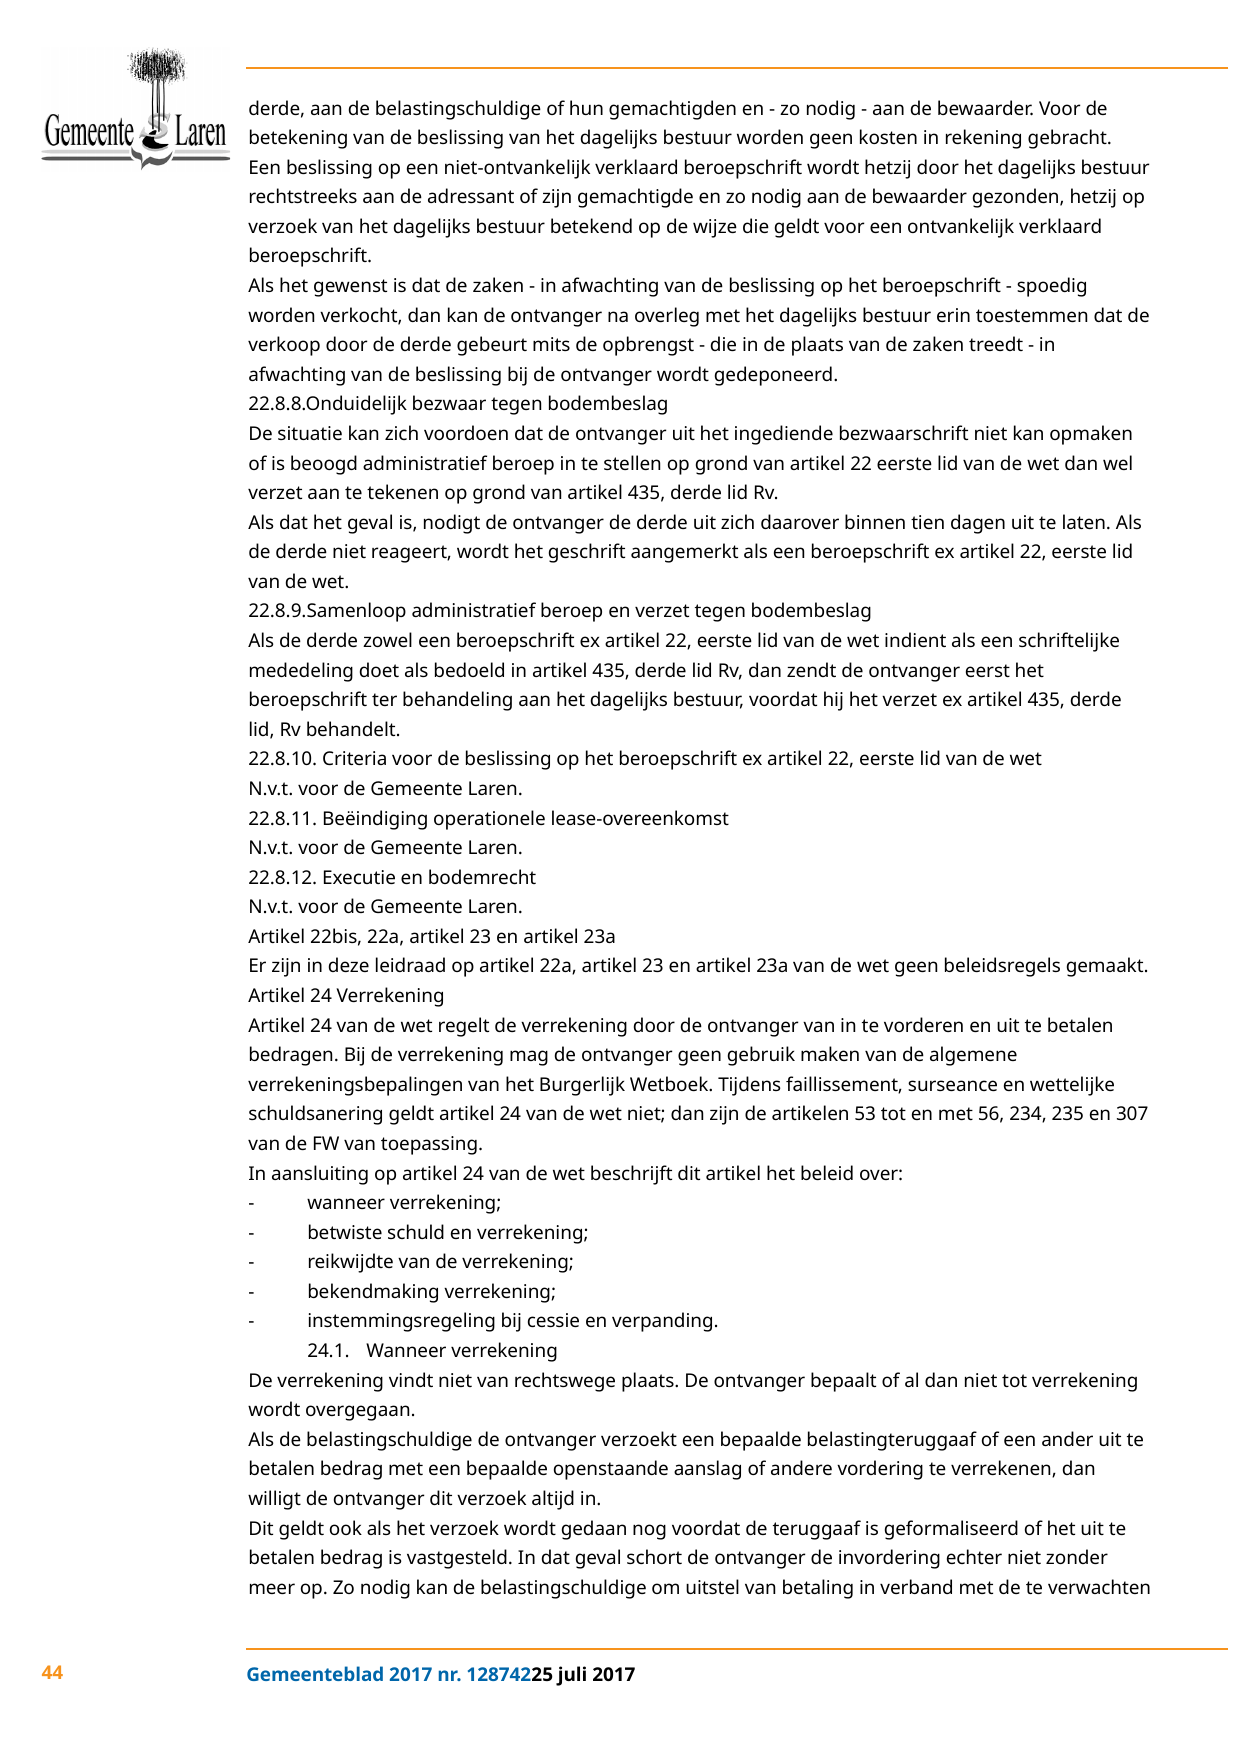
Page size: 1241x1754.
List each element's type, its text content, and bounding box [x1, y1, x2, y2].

text Artikel 24 Verrekening [248, 982, 1152, 1008]
picture [41, 47, 231, 172]
text 22.8.12. Executie en bodemrecht [248, 864, 1152, 890]
text Artikel 22bis, 22a, artikel 23 en artikel 23a [248, 923, 1152, 949]
text Als de belastingschuldige de ontvanger verzoekt een bepaalde belastingteruggaaf of een ander uit te betalen bedrag met een bepaalde openstaande aanslag of andere vordering te verrekenen, dan willigt de ontvanger dit verzoek altijd in. [248, 1426, 1152, 1511]
text De verrekening vindt niet van rechtswege plaats. De ontvanger bepaalt of al dan niet tot verrekening wordt overgegaan. [248, 1367, 1152, 1422]
text Als de derde zowel een beroepschrift ex artikel 22, eerste lid van de wet indient als een schriftelijke mededeling doet als bedoeld in artikel 435, derde lid Rv, dan zendt de ontvanger eerst het beroepschrift ter behandeling aan het dagelijks bestuur, voordat hij het verzet ex artikel 435, derde lid, Rv behandelt. [248, 627, 1152, 742]
text 22.8.9.Samenloop administratief beroep en verzet tegen bodembeslag [248, 598, 1152, 623]
list reikwijdte van de verrekening; [248, 1248, 1152, 1274]
text N.v.t. voor de Gemeente Laren. [248, 893, 1152, 919]
text Artikel 24 van de wet regelt de verrekening door de ontvanger van in te vorderen en uit te betalen bedragen. Bij de verrekening mag de ontvanger geen gebruik maken van de algemene verrekeningsbepalingen van het Burgerlijk Wetboek. Tijdens faillissement, surseance en wettelijke schuldsanering geldt artikel 24 van de wet niet; dan zijn de artikelen 53 tot en met 56, 234, 235 en 307 van de FW van toepassing. [248, 1012, 1152, 1156]
list bekendmaking verrekening; [248, 1278, 1152, 1304]
text Er zijn in deze leidraad op artikel 22a, artikel 23 en artikel 23a van de wet geen beleidsregels gemaakt. [248, 953, 1152, 978]
text 22.8.11. Beëindiging operationele lease-overeenkomst [248, 805, 1152, 831]
text N.v.t. voor de Gemeente Laren. [248, 834, 1152, 860]
text In aansluiting op artikel 24 van de wet beschrijft dit artikel het beleid over: [248, 1160, 1152, 1186]
text 22.8.10. Criteria voor de beslissing op het beroepschrift ex artikel 22, eerste lid van de wet [248, 746, 1152, 771]
text Dit geldt ook als het verzoek wordt gedaan nog voordat de teruggaaf is geformaliseerd of het uit te betalen bedrag is vastgesteld. In dat geval schort de ontvanger de invordering echter niet zonder meer op. Zo nodig kan de belastingschuldige om uitstel van betaling in verband met de te verwachten [248, 1515, 1152, 1600]
text 22.8.8.Onduidelijk bezwaar tegen bodembeslag [248, 391, 1152, 416]
list instemmingsregeling bij cessie en verpanding. [248, 1308, 1152, 1333]
text De situatie kan zich voordoen dat de ontvanger uit het ingediende bezwaarschrift niet kan opmaken of is beoogd administratief beroep in te stellen op grond van artikel 22 eerste lid van de wet dan wel verzet aan te tekenen op grond van artikel 435, derde lid Rv. [248, 420, 1152, 505]
list wanneer verrekening; [248, 1189, 1152, 1215]
text Als het gewenst is dat de zaken - in afwachting van de beslissing op het beroepschrift - spoedig worden verkocht, dan kan de ontvanger na overleg met het dagelijks bestuur erin toestemmen dat de verkoop door de derde gebeurt mits de opbrengst - die in de plaats van de zaken treedt - in afwachting van de beslissing bij de ontvanger wordt gedeponeerd. [248, 272, 1152, 387]
list Wanneer verrekening [307, 1337, 1152, 1363]
text derde, aan de belastingschuldige of hun gemachtigden en - zo nodig - aan de bewaarder. Voor de betekening van de beslissing van het dagelijks bestuur worden geen kosten in rekening gebracht. [248, 95, 1152, 150]
text Als dat het geval is, nodigt de ontvanger de derde uit zich daarover binnen tien dagen uit te laten. Als de derde niet reageert, wordt het geschrift aangemerkt als een beroepschrift ex artikel 22, eerste lid van de wet. [248, 509, 1152, 594]
text N.v.t. voor de Gemeente Laren. [248, 775, 1152, 801]
text Een beslissing op een niet-ontvankelijk verklaard beroepschrift wordt hetzij door het dagelijks bestuur rechtstreeks aan de adressant of zijn gemachtigde en zo nodig aan de bewaarder gezonden, hetzij op verzoek van het dagelijks bestuur betekend op de wijze die geldt voor een ontvankelijk verklaard beroepschrift. [248, 154, 1152, 268]
list betwiste schuld en verrekening; [248, 1219, 1152, 1245]
